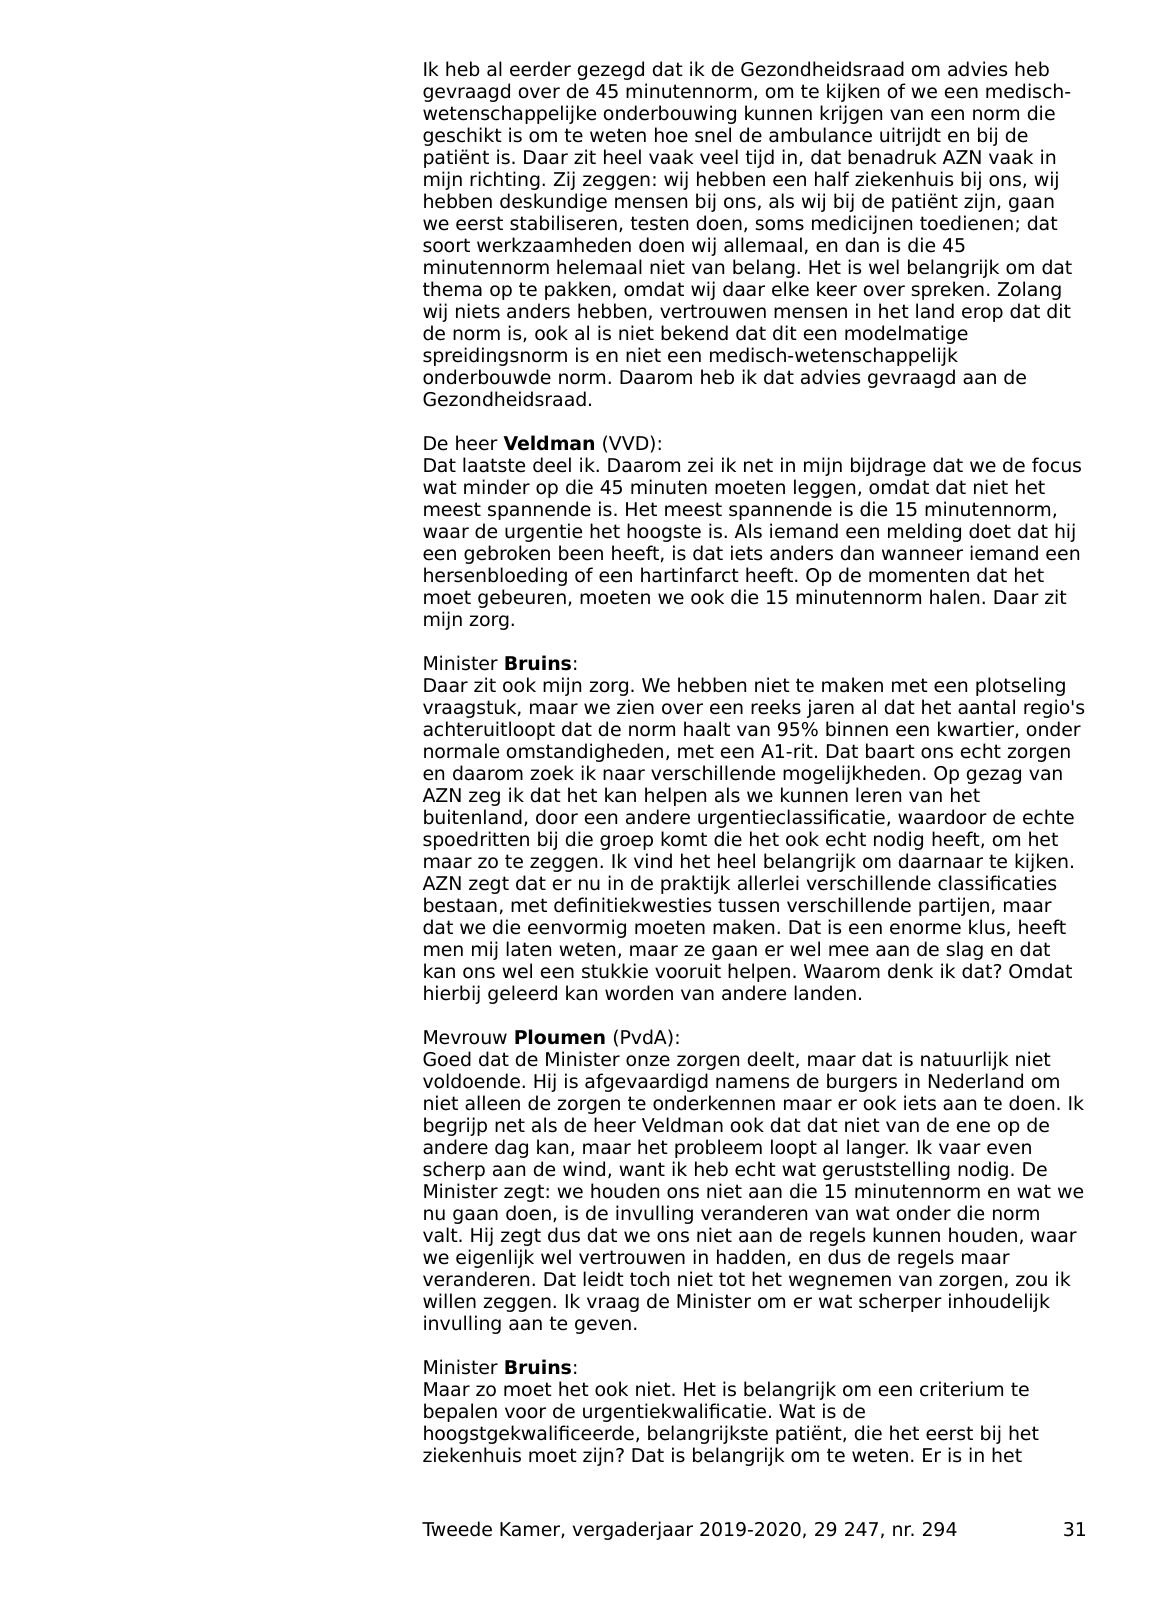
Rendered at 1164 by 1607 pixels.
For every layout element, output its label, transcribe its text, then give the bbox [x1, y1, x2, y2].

text Mevrouw Ploumen (PvdA): [422, 1027, 1087, 1049]
text Minister Bruins: [422, 1357, 1087, 1379]
text Goed dat de Minister onze zorgen deelt, maar dat is natuurlijk niet voldoende. Hij is afgevaardigd namens de burgers in Nederland om niet alleen de zorgen te onderkennen maar er ook iets aan te doen. Ik begrijp net als de heer Veldman ook dat dat niet van de ene op de andere dag kan, maar het probleem loopt al langer. Ik vaar even scherp aan de wind, want ik heb echt wat geruststelling nodig. De Minister zegt: we houden ons niet aan die 15 minutennorm en wat we nu gaan doen, is de invulling veranderen van wat onder die norm valt. Hij zegt dus dat we ons niet aan de regels kunnen houden, waar we eigenlijk wel vertrouwen in hadden, en dus de regels maar veranderen. Dat leidt toch niet tot het wegnemen van zorgen, zou ik willen zeggen. Ik vraag de Minister om er wat scherper inhoudelijk invulling aan te geven. [422, 1049, 1087, 1334]
text Dat laatste deel ik. Daarom zei ik net in mijn bijdrage dat we de focus wat minder op die 45 minuten moeten leggen, omdat dat niet het meest spannende is. Het meest spannende is die 15 minutennorm, waar de urgentie het hoogste is. Als iemand een melding doet dat hij een gebroken been heeft, is dat iets anders dan wanneer iemand een hersenbloeding of een hartinfarct heeft. Op de momenten dat het moet gebeuren, moeten we ook die 15 minutennorm halen. Daar zit mijn zorg. [422, 455, 1087, 631]
text De heer Veldman (VVD): [422, 433, 1087, 455]
text Minister Bruins: [422, 653, 1087, 675]
text Maar zo moet het ook niet. Het is belangrijk om een criterium te bepalen voor de urgentiekwalificatie. Wat is de hoogstgekwalificeerde, belangrijkste patiënt, die het eerst bij het ziekenhuis moet zijn? Dat is belangrijk om te weten. Er is in het [422, 1379, 1087, 1467]
text Ik heb al eerder gezegd dat ik de Gezondheidsraad om advies heb gevraagd over de 45 minutennorm, om te kijken of we een medisch-wetenschappelijke onderbouwing kunnen krijgen van een norm die geschikt is om te weten hoe snel de ambulance uitrijdt en bij de patiënt is. Daar zit heel vaak veel tijd in, dat benadruk AZN vaak in mijn richting. Zij zeggen: wij hebben een half ziekenhuis bij ons, wij hebben deskundige mensen bij ons, als wij bij de patiënt zijn, gaan we eerst stabiliseren, testen doen, soms medicijnen toedienen; dat soort werkzaamheden doen wij allemaal, en dan is die 45 minutennorm helemaal niet van belang. Het is wel belangrijk om dat thema op te pakken, omdat wij daar elke keer over spreken. Zolang wij niets anders hebben, vertrouwen mensen in het land erop dat dit de norm is, ook al is niet bekend dat dit een modelmatige spreidingsnorm is en niet een medisch-wetenschappelijk onderbouwde norm. Daarom heb ik dat advies gevraagd aan de Gezondheidsraad. [422, 59, 1087, 411]
text Daar zit ook mijn zorg. We hebben niet te maken met een plotseling vraagstuk, maar we zien over een reeks jaren al dat het aantal regio's achteruitloopt dat de norm haalt van 95% binnen een kwartier, onder normale omstandigheden, met een A1-rit. Dat baart ons echt zorgen en daarom zoek ik naar verschillende mogelijkheden. Op gezag van AZN zeg ik dat het kan helpen als we kunnen leren van het buitenland, door een andere urgentieclassificatie, waardoor de echte spoedritten bij die groep komt die het ook echt nodig heeft, om het maar zo te zeggen. Ik vind het heel belangrijk om daarnaar te kijken. AZN zegt dat er nu in de praktijk allerlei verschillende classificaties bestaan, met definitiekwesties tussen verschillende partijen, maar dat we die eenvormig moeten maken. Dat is een enorme klus, heeft men mij laten weten, maar ze gaan er wel mee aan de slag en dat kan ons wel een stukkie vooruit helpen. Waarom denk ik dat? Omdat hierbij geleerd kan worden van andere landen. [422, 675, 1087, 1004]
